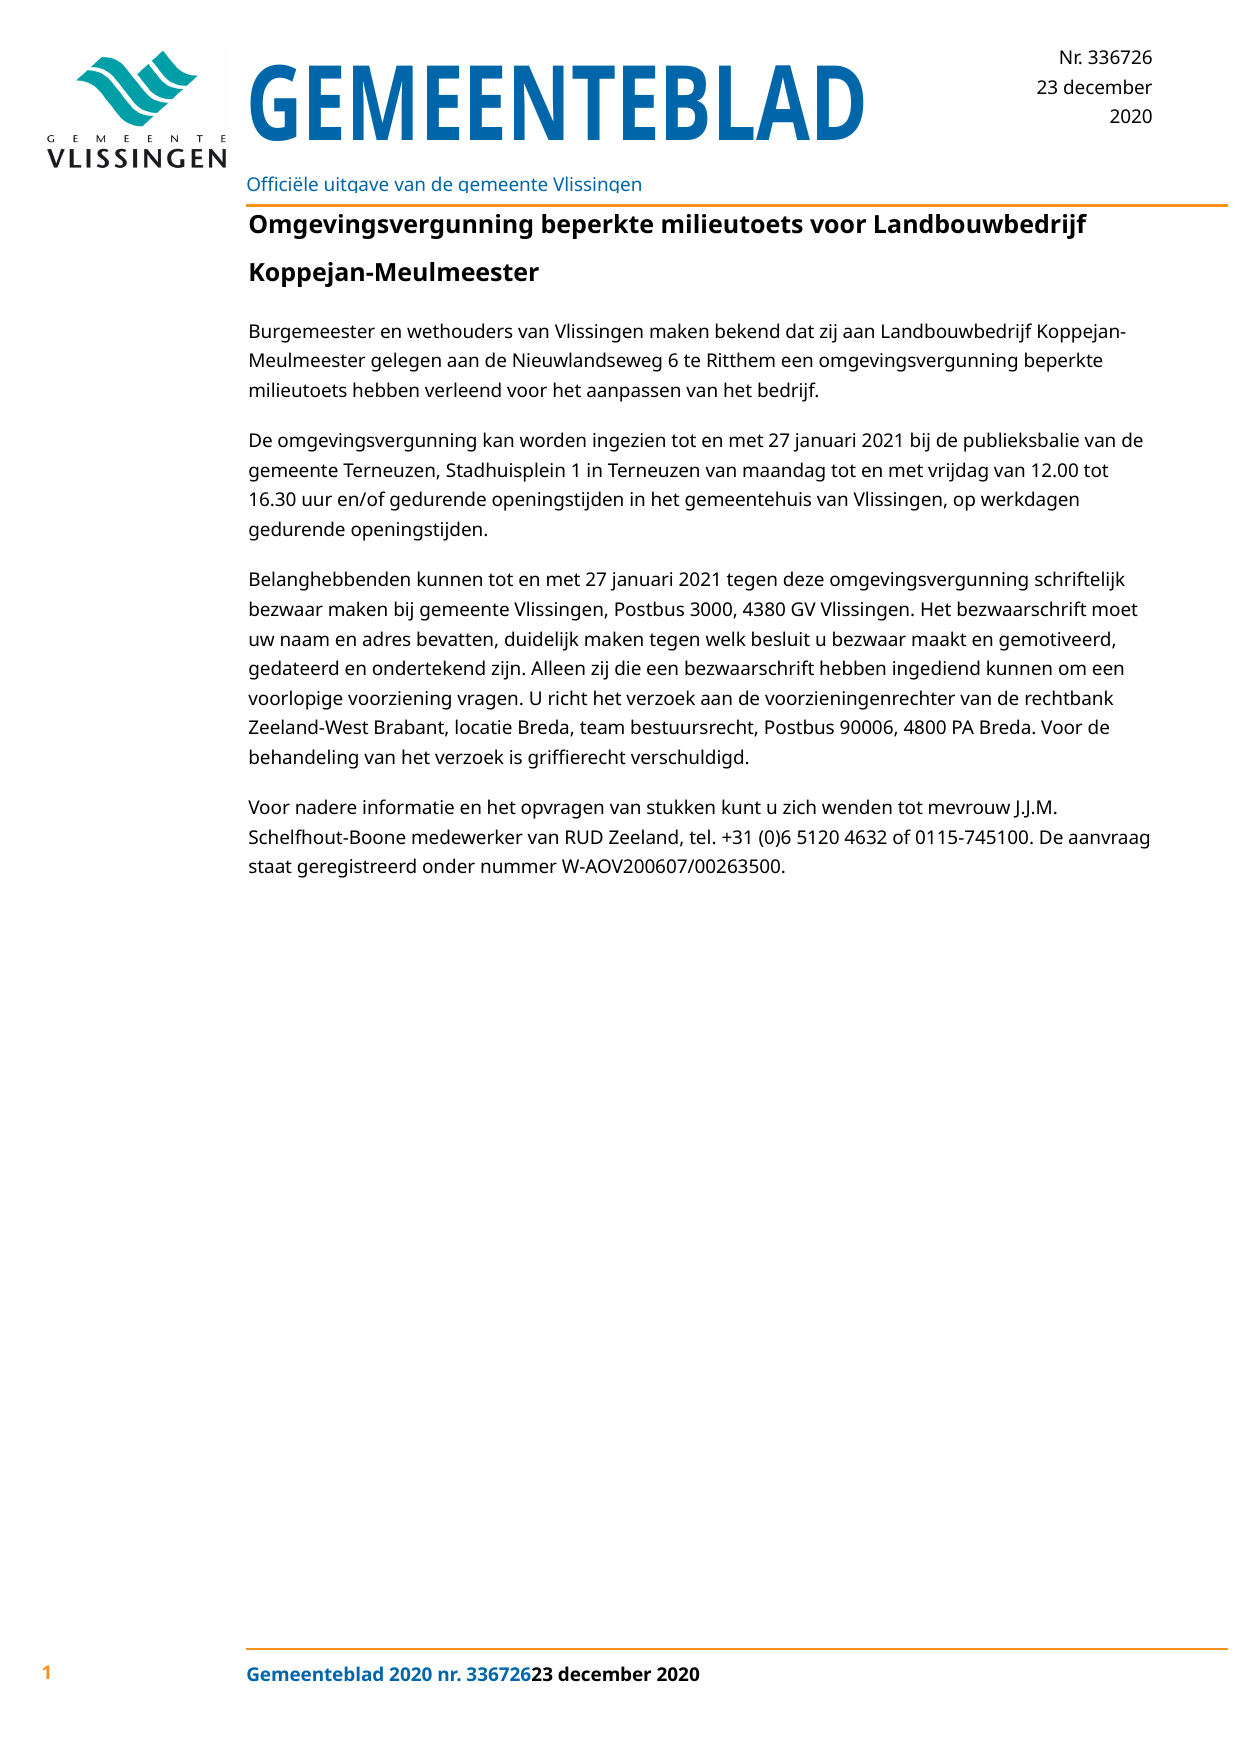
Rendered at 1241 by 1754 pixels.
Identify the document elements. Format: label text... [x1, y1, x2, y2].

picture [41, 47, 231, 172]
text Omgevingsvergunning beperkte milieutoets voor Landbouwbedrijf Koppejan-Meulmeester [248, 207, 1152, 288]
text Burgemeester en wethouders van Vlissingen maken bekend dat zij aan Landbouwbedrijf Koppejan-Meulmeester gelegen aan de Nieuwlandseweg 6 te Ritthem een omgevingsvergunning beperkte milieutoets hebben verleend voor het aanpassen van het bedrijf. [248, 318, 1152, 403]
text Voor nadere informatie en het opvragen van stukken kunt u zich wenden tot mevrouw J.J.M. Schelfhout-Boone medewerker van RUD Zeeland, tel. +31 (0)6 5120 4632 of 0115-745100. De aanvraag staat geregistreerd onder nummer W-AOV200607/00263500. [248, 794, 1152, 879]
text Belanghebbenden kunnen tot en met 27 januari 2021 tegen deze omgevingsvergunning schriftelijk bezwaar maken bij gemeente Vlissingen, Postbus 3000, 4380 GV Vlissingen. Het bezwaarschrift moet uw naam en adres bevatten, duidelijk maken tegen welk besluit u bezwaar maakt en gemotiveerd, gedateerd en ondertekend zijn. Alleen zij die een bezwaarschrift hebben ingediend kunnen om een voorlopige voorziening vragen. U richt het verzoek aan de voorzieningenrechter van de rechtbank Zeeland-West Brabant, locatie Breda, team bestuursrecht, Postbus 90006, 4800 PA Breda. Voor de behandeling van het verzoek is griffierecht verschuldigd. [248, 567, 1152, 770]
text De omgevingsvergunning kan worden ingezien tot en met 27 januari 2021 bij de publieksbalie van de gemeente Terneuzen, Stadhuisplein 1 in Terneuzen van maandag tot en met vrijdag van 12.00 tot 16.30 uur en/of gedurende openingstijden in het gemeentehuis van Vlissingen, op werkdagen gedurende openingstijden. [248, 427, 1152, 542]
